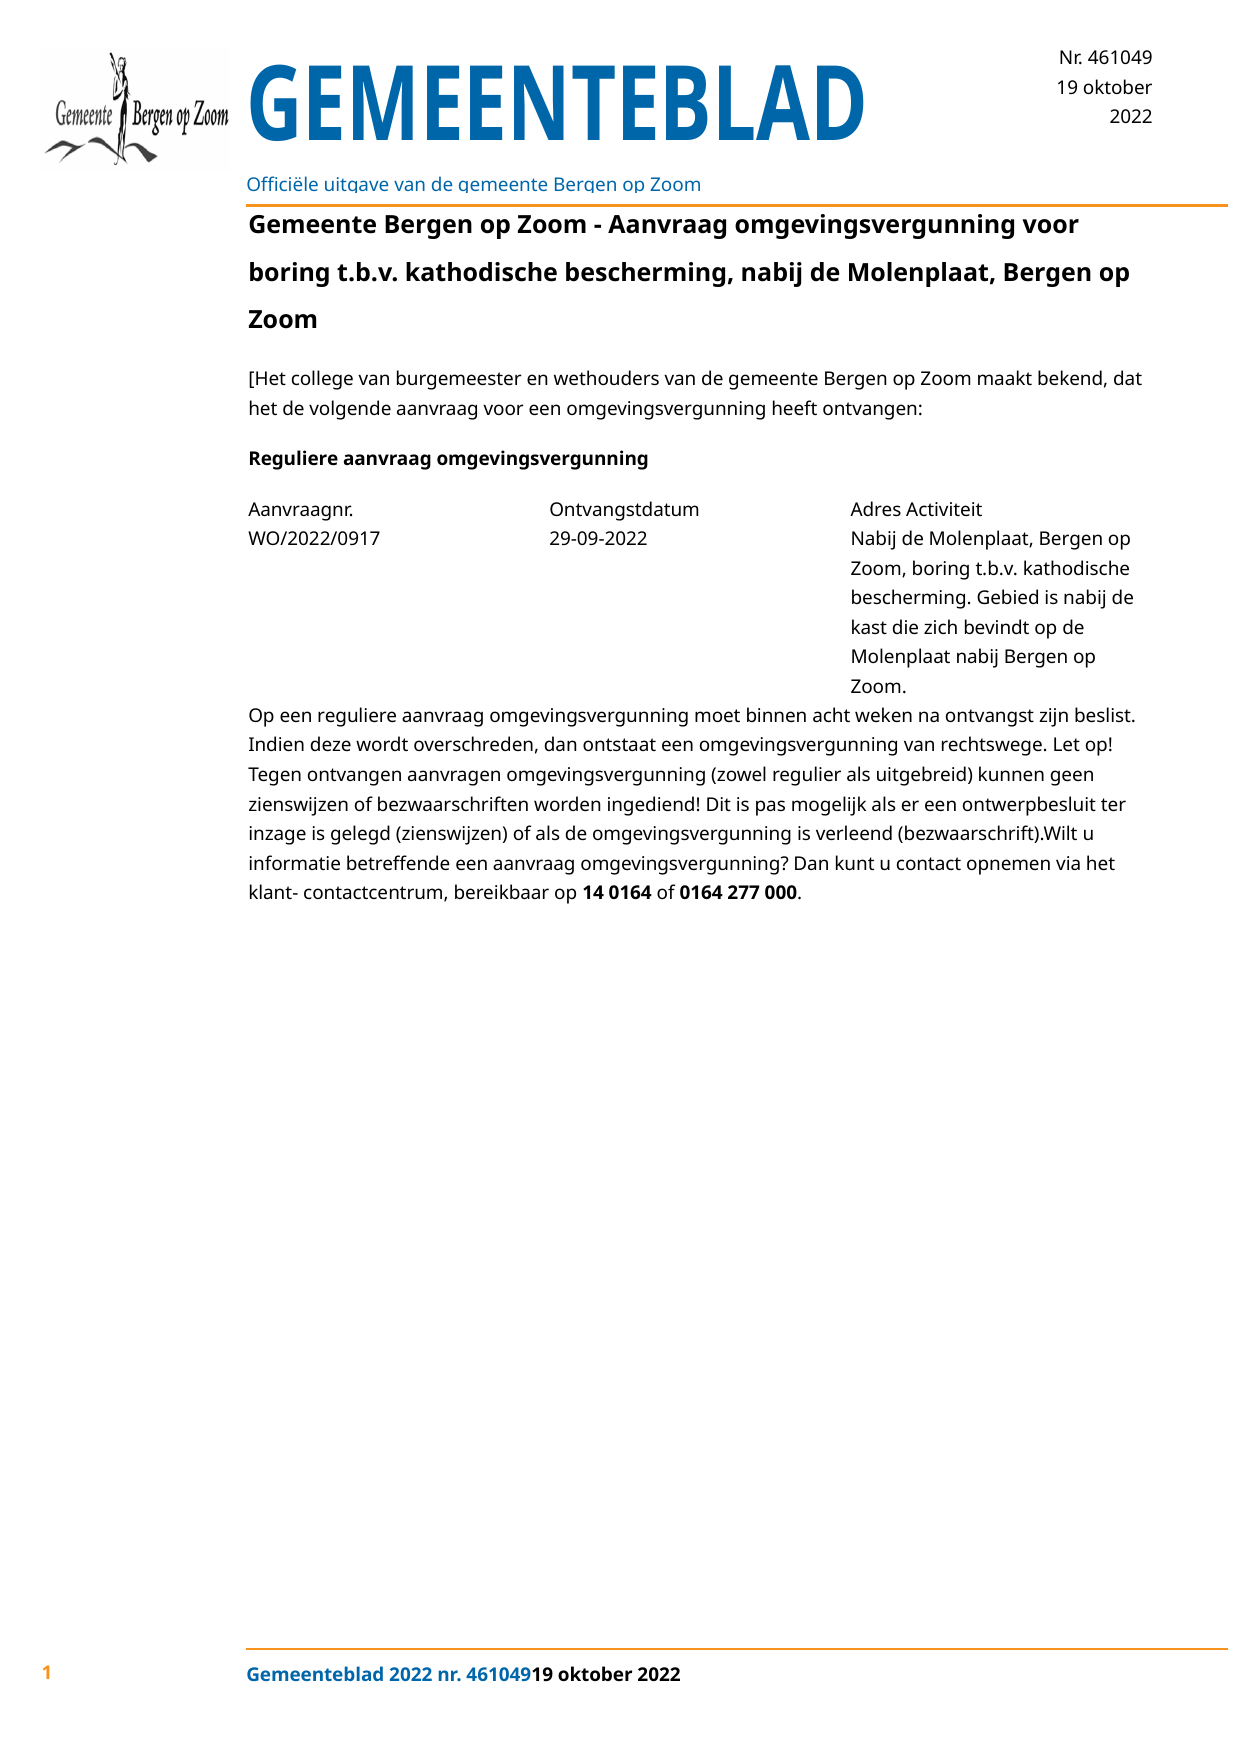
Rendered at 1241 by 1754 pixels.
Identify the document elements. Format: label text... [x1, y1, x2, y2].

text [Het college van burgemeester en wethouders van de gemeente Bergen op Zoom maakt bekend, dat het de volgende aanvraag voor een omgevingsvergunning heeft ontvangen: [248, 366, 1152, 421]
table_header Nabij de Molenplaat, Bergen op Zoom, boring t.b.v. kathodische bescherming. Gebied is nabij de kast die zich bevindt op de Molenplaat nabij Bergen op Zoom. [850, 525, 1152, 699]
table_header 29-09-2022 [549, 525, 850, 699]
table_header WO/2022/0917 [248, 525, 549, 699]
text Reguliere aanvraag omgevingsvergunning [248, 446, 1152, 471]
picture [41, 47, 231, 172]
table_header Ontvangstdatum [549, 496, 850, 522]
table_header Adres Activiteit [850, 496, 1152, 522]
text Op een reguliere aanvraag omgevingsvergunning moet binnen acht weken na ontvangst zijn beslist. Indien deze wordt overschreden, dan ontstaat een omgevingsvergunning van rechtswege. Let op! Tegen ontvangen aanvragen omgevingsvergunning (zowel regulier als uitgebreid) kunnen geen zienswijzen of bezwaarschriften worden ingediend! Dit is pas mogelijk als er een ontwerpbesluit ter inzage is gelegd (zienswijzen) of als de omgevingsvergunning is verleend (bezwaarschrift).Wilt u informatie betreffende een aanvraag omgevingsvergunning? Dan kunt u contact opnemen via het klant- contactcentrum, bereikbaar op 14 0164 of 0164 277 000. [248, 702, 1152, 905]
text Gemeente Bergen op Zoom - Aanvraag omgevingsvergunning voor boring t.b.v. kathodische bescherming, nabij de Molenplaat, Bergen op Zoom [248, 207, 1152, 336]
table_header Aanvraagnr. [248, 496, 549, 522]
